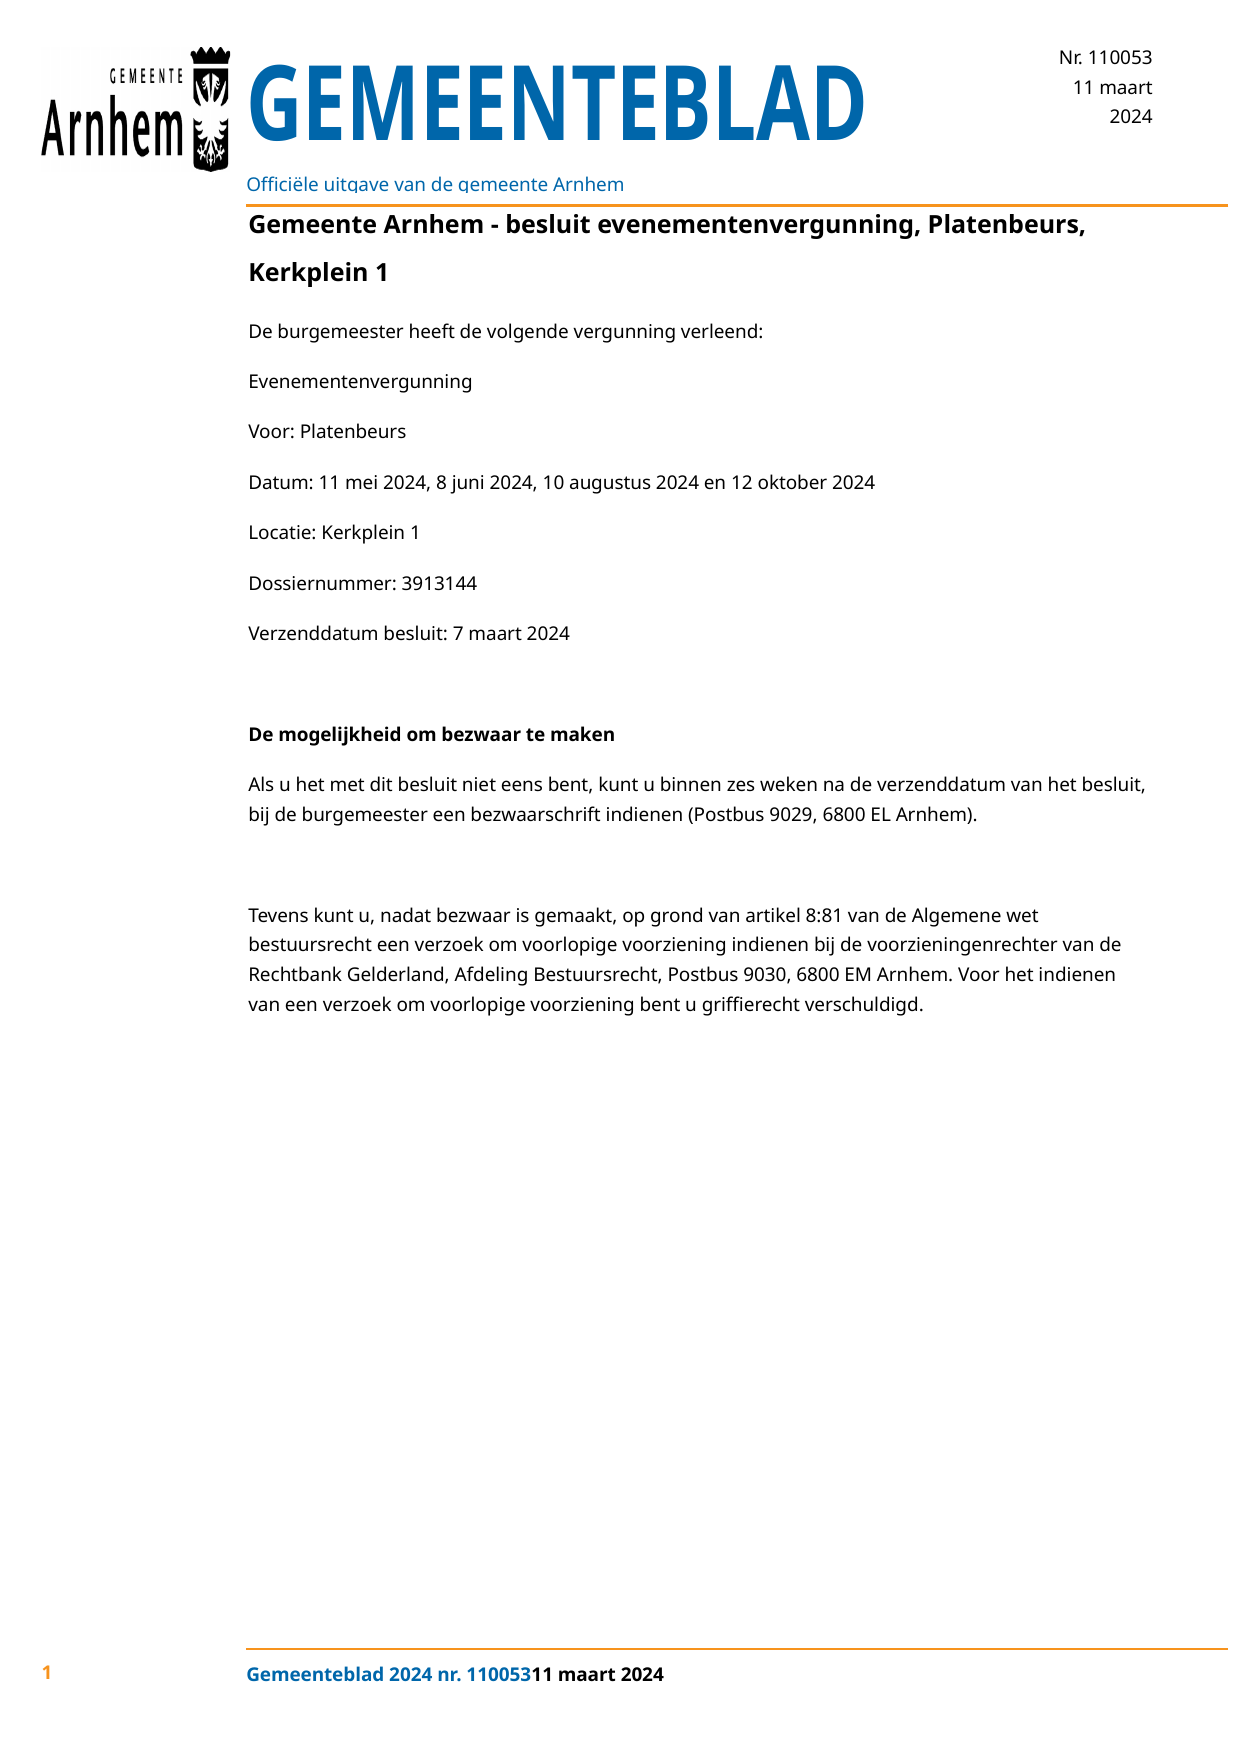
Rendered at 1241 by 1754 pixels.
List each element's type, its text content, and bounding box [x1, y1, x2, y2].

text Locatie: Kerkplein 1 [248, 519, 1152, 545]
picture [41, 47, 231, 172]
text De mogelijkheid om bezwaar te maken [248, 721, 1152, 747]
text Evenementenvergunning [248, 368, 1152, 394]
text Tevens kunt u, nadat bezwaar is gemaakt, op grond van artikel 8:81 van de Algemene wet bestuursrecht een verzoek om voorlopige voorziening indienen bij de voorzieningenrechter van de Rechtbank Gelderland, Afdeling Bestuursrecht, Postbus 9030, 6800 EM Arnhem. Voor het indienen van een verzoek om voorlopige voorziening bent u griffierecht verschuldigd. [248, 902, 1152, 1017]
text Dossiernummer: 3913144 [248, 570, 1152, 596]
text Datum: 11 mei 2024, 8 juni 2024, 10 augustus 2024 en 12 oktober 2024 [248, 469, 1152, 495]
text Gemeente Arnhem - besluit evenementenvergunning, Platenbeurs, Kerkplein 1 [248, 207, 1152, 288]
text Voor: Platenbeurs [248, 419, 1152, 444]
text De burgemeester heeft de volgende vergunning verleend: [248, 318, 1152, 344]
text Verzenddatum besluit: 7 maart 2024 [248, 620, 1152, 646]
text Als u het met dit besluit niet eens bent, kunt u binnen zes weken na de verzenddatum van het besluit, bij de burgemeester een bezwaarschrift indienen (Postbus 9029, 6800 EL Arnhem). [248, 772, 1152, 827]
